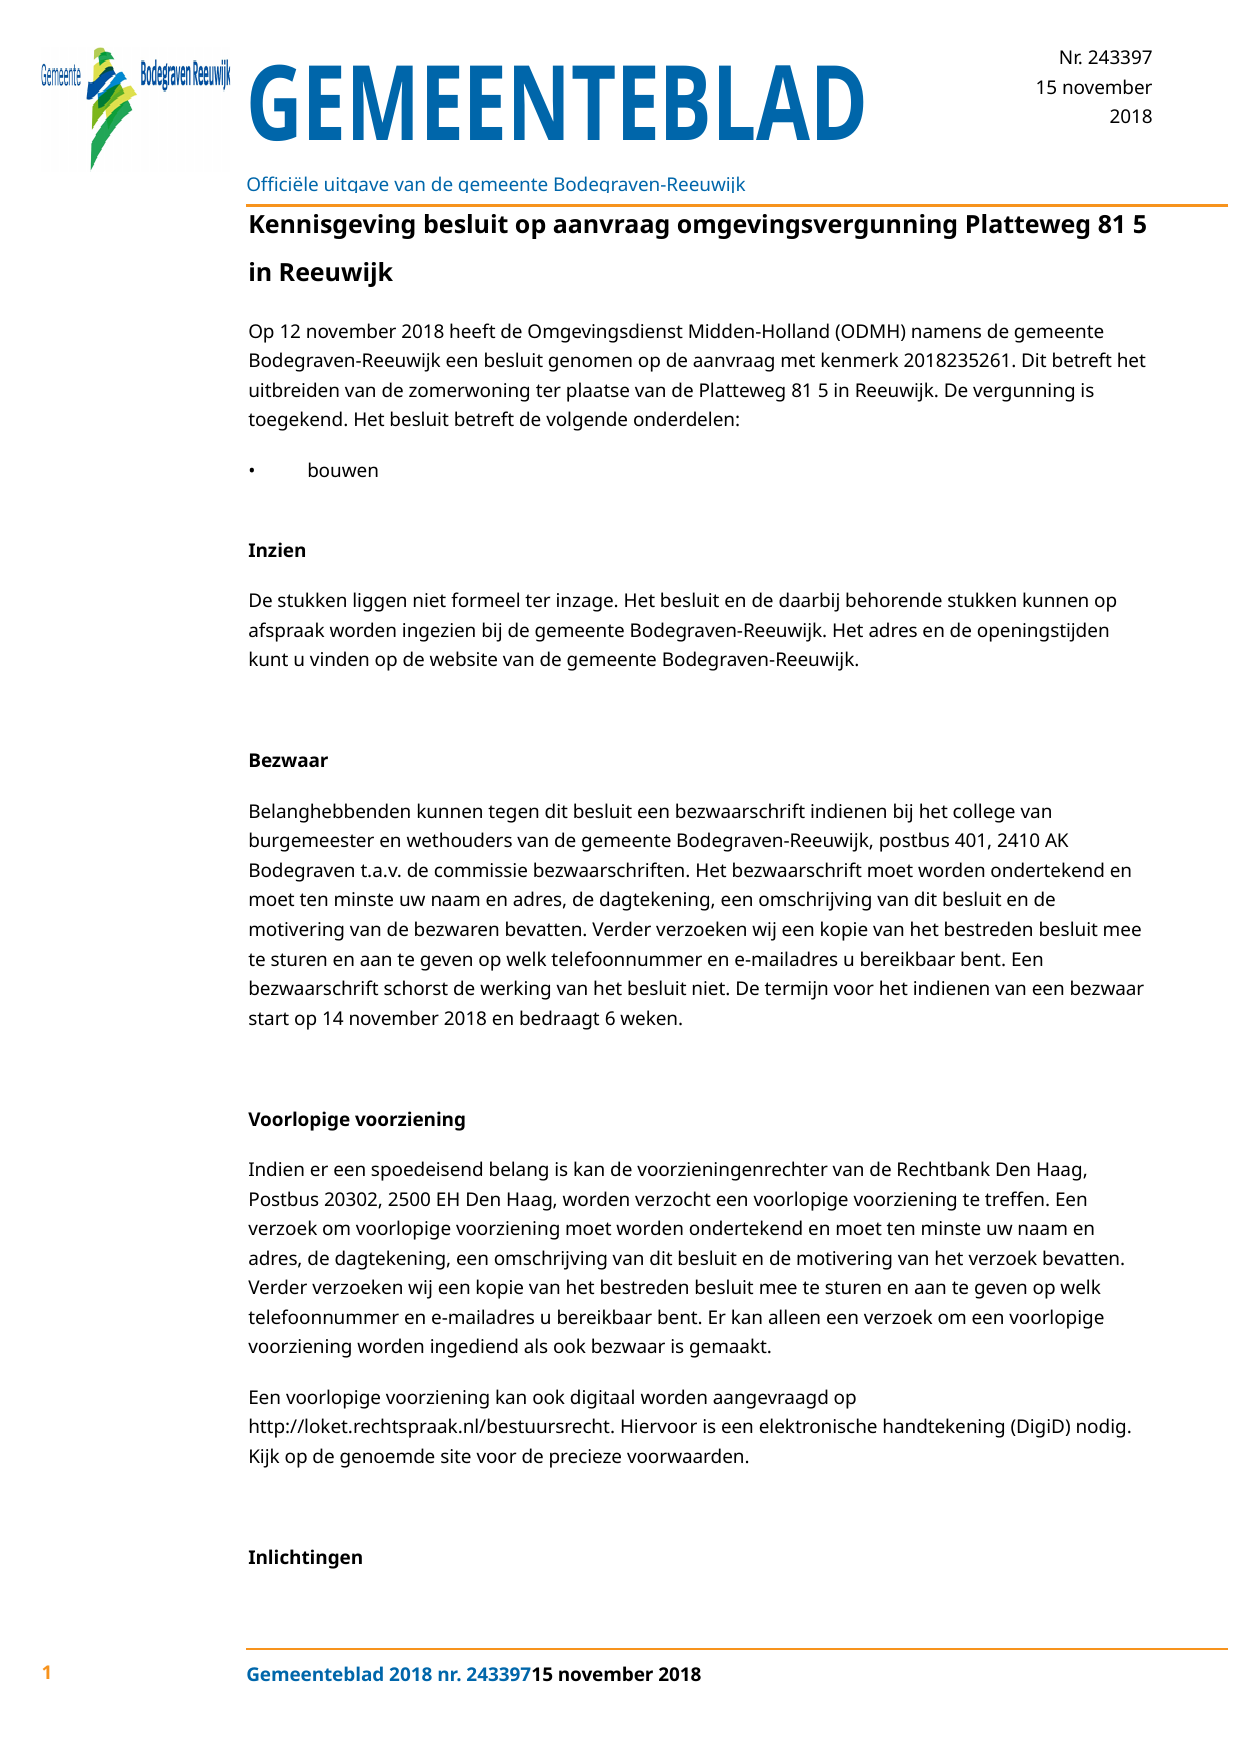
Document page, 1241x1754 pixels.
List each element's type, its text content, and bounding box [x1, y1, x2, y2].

text Bezwaar [248, 747, 1152, 773]
text Op 12 november 2018 heeft de Omgevingsdienst Midden-Holland (ODMH) namens de gemeente Bodegraven-Reeuwijk een besluit genomen op de aanvraag met kenmerk 2018235261. Dit betreft het uitbreiden van de zomerwoning ter plaatse van de Platteweg 81 5 in Reeuwijk. De vergunning is toegekend. Het besluit betreft de volgende onderdelen: [248, 318, 1152, 432]
text De stukken liggen niet formeel ter inzage. Het besluit en de daarbij behorende stukken kunnen op afspraak worden ingezien bij de gemeente Bodegraven-Reeuwijk. Het adres en de openingstijden kunt u vinden op de website van de gemeente Bodegraven-Reeuwijk. [248, 587, 1152, 672]
text Inzien [248, 537, 1152, 563]
text Voorlopige voorziening [248, 1106, 1152, 1132]
text Indien er een spoedeisend belang is kan de voorzieningenrechter van de Rechtbank Den Haag, Postbus 20302, 2500 EH Den Haag, worden verzocht een voorlopige voorziening te treffen. Een verzoek om voorlopige voorziening moet worden ondertekend en moet ten minste uw naam en adres, de dagtekening, een omschrijving van dit besluit en de motivering van het verzoek bevatten. Verder verzoeken wij een kopie van het bestreden besluit mee te sturen en aan te geven op welk telefoonnummer en e-mailadres u bereikbaar bent. Er kan alleen een verzoek om een voorlopige voorziening worden ingediend als ook bezwaar is gemaakt. [248, 1156, 1152, 1359]
text Kennisgeving besluit op aanvraag omgevingsvergunning Platteweg 81 5 in Reeuwijk [248, 207, 1152, 288]
text Belanghebbenden kunnen tegen dit besluit een bezwaarschrift indienen bij het college van burgemeester en wethouders van de gemeente Bodegraven-Reeuwijk, postbus 401, 2410 AK Bodegraven t.a.v. de commissie bezwaarschriften. Het bezwaarschrift moet worden ondertekend en moet ten minste uw naam en adres, de dagtekening, een omschrijving van dit besluit en de motivering van de bezwaren bevatten. Verder verzoeken wij een kopie van het bestreden besluit mee te sturen en aan te geven op welk telefoonnummer en e-mailadres u bereikbaar bent. Een bezwaarschrift schorst de werking van het besluit niet. De termijn voor het indienen van een bezwaar start op 14 november 2018 en bedraagt 6 weken. [248, 798, 1152, 1031]
text Een voorlopige voorziening kan ook digitaal worden aangevraagd op http://loket.rechtspraak.nl/bestuursrecht. Hiervoor is een elektronische handtekening (DigiD) nodig. Kijk op de genoemde site voor de precieze voorwaarden. [248, 1384, 1152, 1469]
picture [41, 47, 231, 172]
text Inlichtingen [248, 1544, 1152, 1570]
list bouwen [248, 457, 1152, 483]
